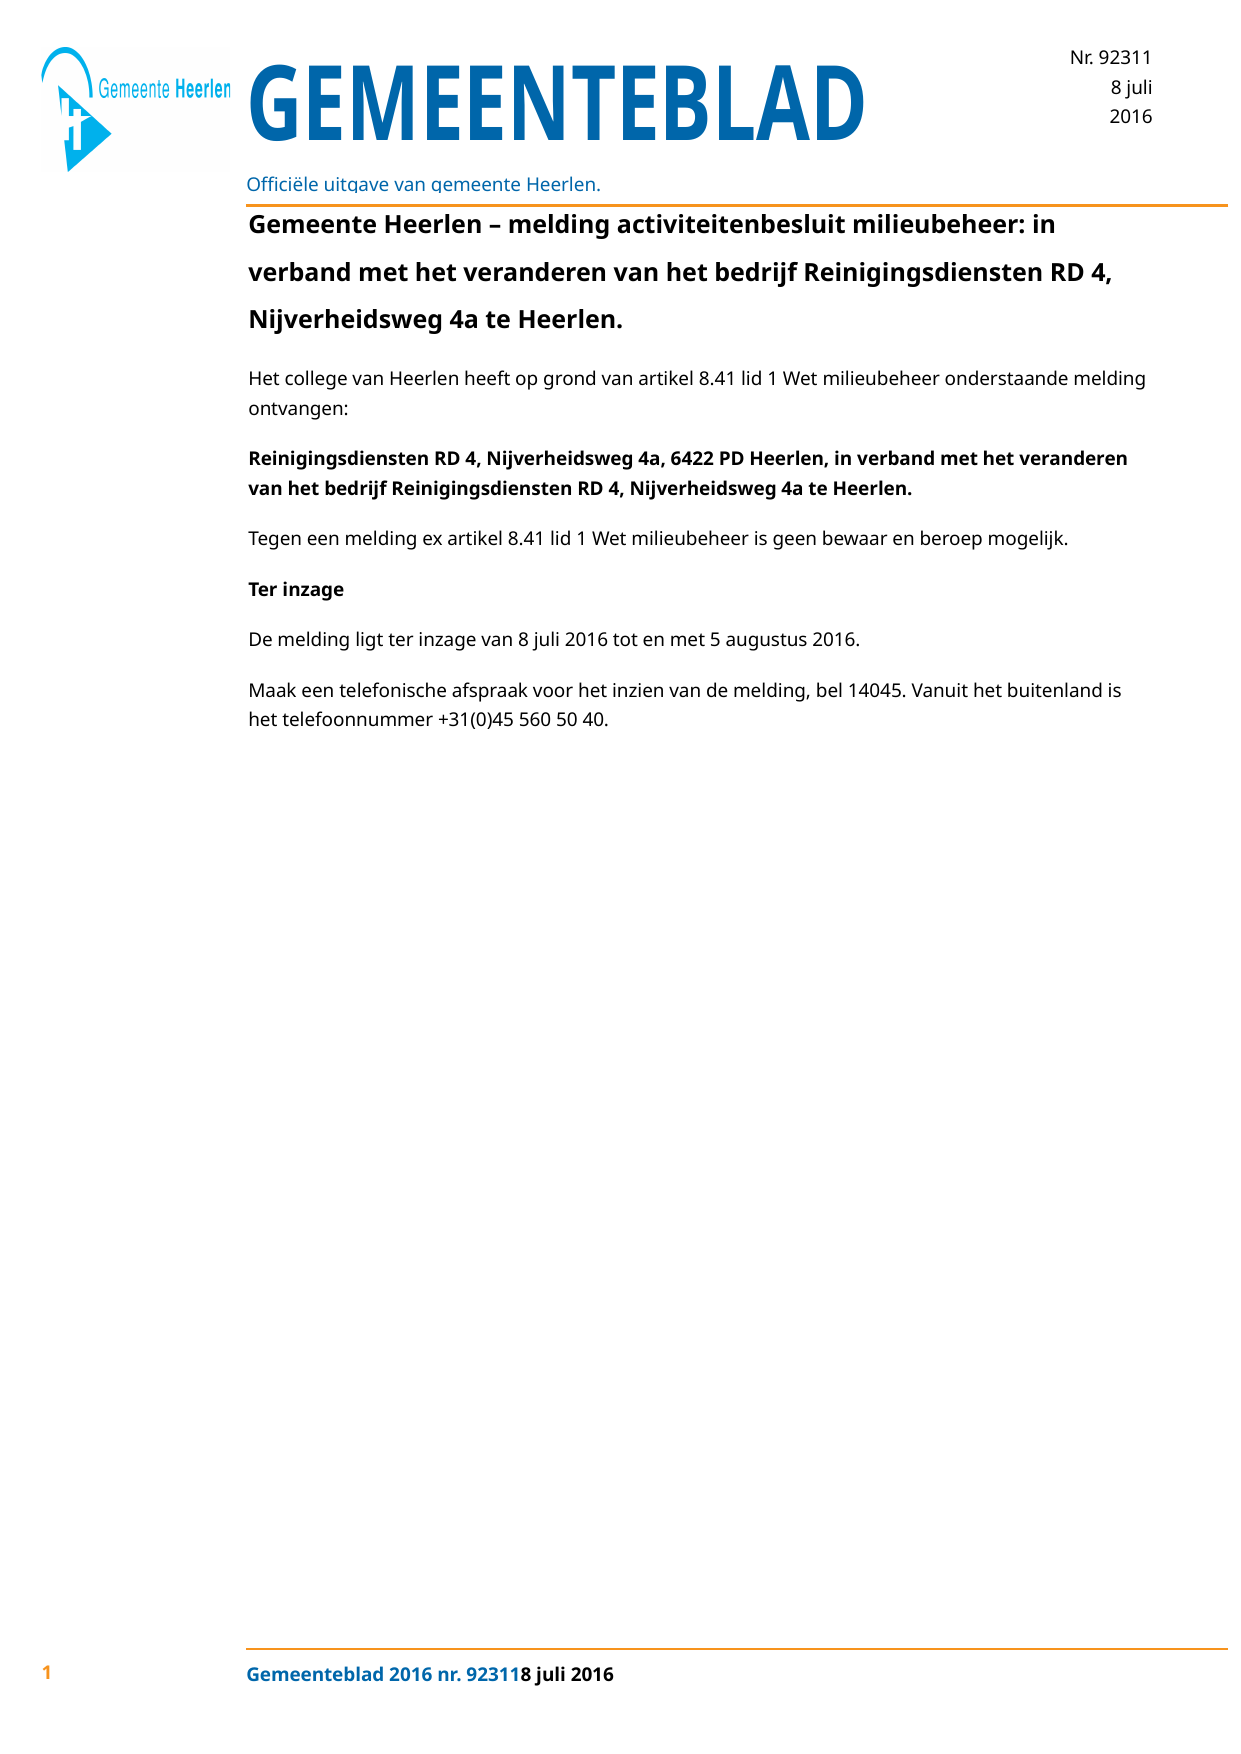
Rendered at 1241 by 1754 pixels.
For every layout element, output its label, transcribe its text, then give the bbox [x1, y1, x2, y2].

picture [41, 47, 58, 70]
text Tegen een melding ex artikel 8.41 lid 1 Wet milieubeheer is geen bewaar en beroep mogelijk. [248, 526, 1152, 551]
text Reinigingsdiensten RD 4, Nijverheidsweg 4a, 6422 PD Heerlen, in verband met het veranderen van het bedrijf Reinigingsdiensten RD 4, Nijverheidsweg 4a te Heerlen. [248, 446, 1152, 501]
picture [41, 47, 231, 172]
text De melding ligt ter inzage van 8 juli 2016 tot en met 5 augustus 2016. [248, 626, 1152, 652]
text Het college van Heerlen heeft op grond van artikel 8.41 lid 1 Wet milieubeheer onderstaande melding ontvangen: [248, 366, 1152, 421]
text Maak een telefonische afspraak voor het inzien van de melding, bel 14045. Vanuit het buitenland is het telefoonnummer +31(0)45 560 50 40. [248, 677, 1152, 732]
text Ter inzage [248, 576, 1152, 602]
text Gemeente Heerlen – melding activiteitenbesluit milieubeheer: in verband met het veranderen van het bedrijf Reinigingsdiensten RD 4, Nijverheidsweg 4a te Heerlen. [248, 207, 1152, 336]
